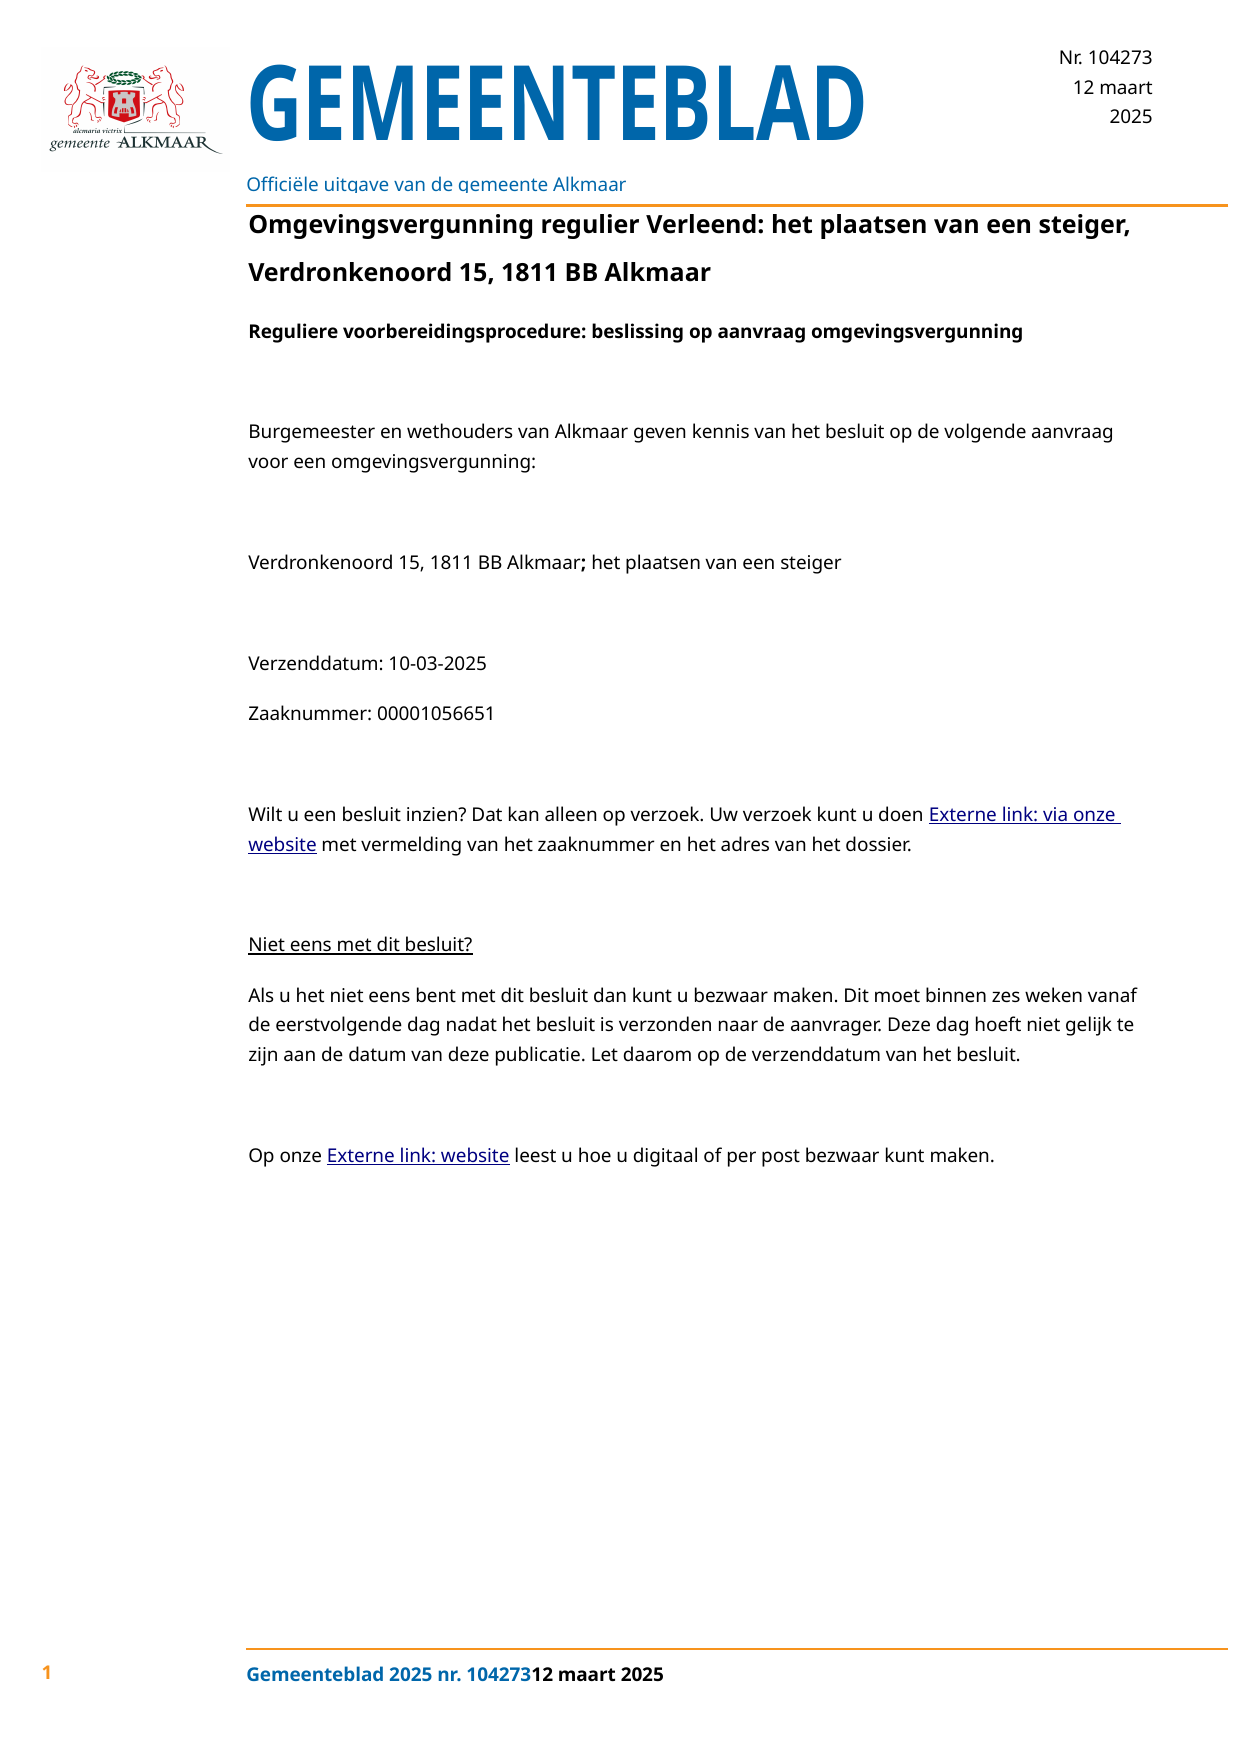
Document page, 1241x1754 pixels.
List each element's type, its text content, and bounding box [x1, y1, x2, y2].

text Burgemeester en wethouders van Alkmaar geven kennis van het besluit op de volgende aanvraag voor een omgevingsvergunning: [248, 419, 1152, 474]
text Niet eens met dit besluit? [248, 932, 1152, 957]
text Zaaknummer: 00001056651 [248, 700, 1152, 726]
text Verdronkenoord 15, 1811 BB Alkmaar; het plaatsen van een steiger [248, 549, 1152, 575]
text Verzenddatum: 10-03-2025 [248, 650, 1152, 676]
text Wilt u een besluit inzien? Dat kan alleen op verzoek. Uw verzoek kunt u doen Externe link: via onze website met vermelding van het zaaknummer en het adres van het dossier. [248, 801, 1152, 857]
picture [41, 47, 231, 172]
text Omgevingsvergunning regulier Verleend: het plaatsen van een steiger, Verdronkenoord 15, 1811 BB Alkmaar [248, 207, 1152, 288]
text Reguliere voorbereidingsprocedure: beslissing op aanvraag omgevingsvergunning [248, 318, 1152, 344]
text Als u het niet eens bent met dit besluit dan kunt u bezwaar maken. Dit moet binnen zes weken vanaf de eerstvolgende dag nadat het besluit is verzonden naar de aanvrager. Deze dag hoeft niet gelijk te zijn aan de datum van deze publicatie. Let daarom op de verzenddatum van het besluit. [248, 982, 1152, 1067]
text Op onze Externe link: website leest u hoe u digitaal of per post bezwaar kunt maken. [248, 1142, 1152, 1168]
